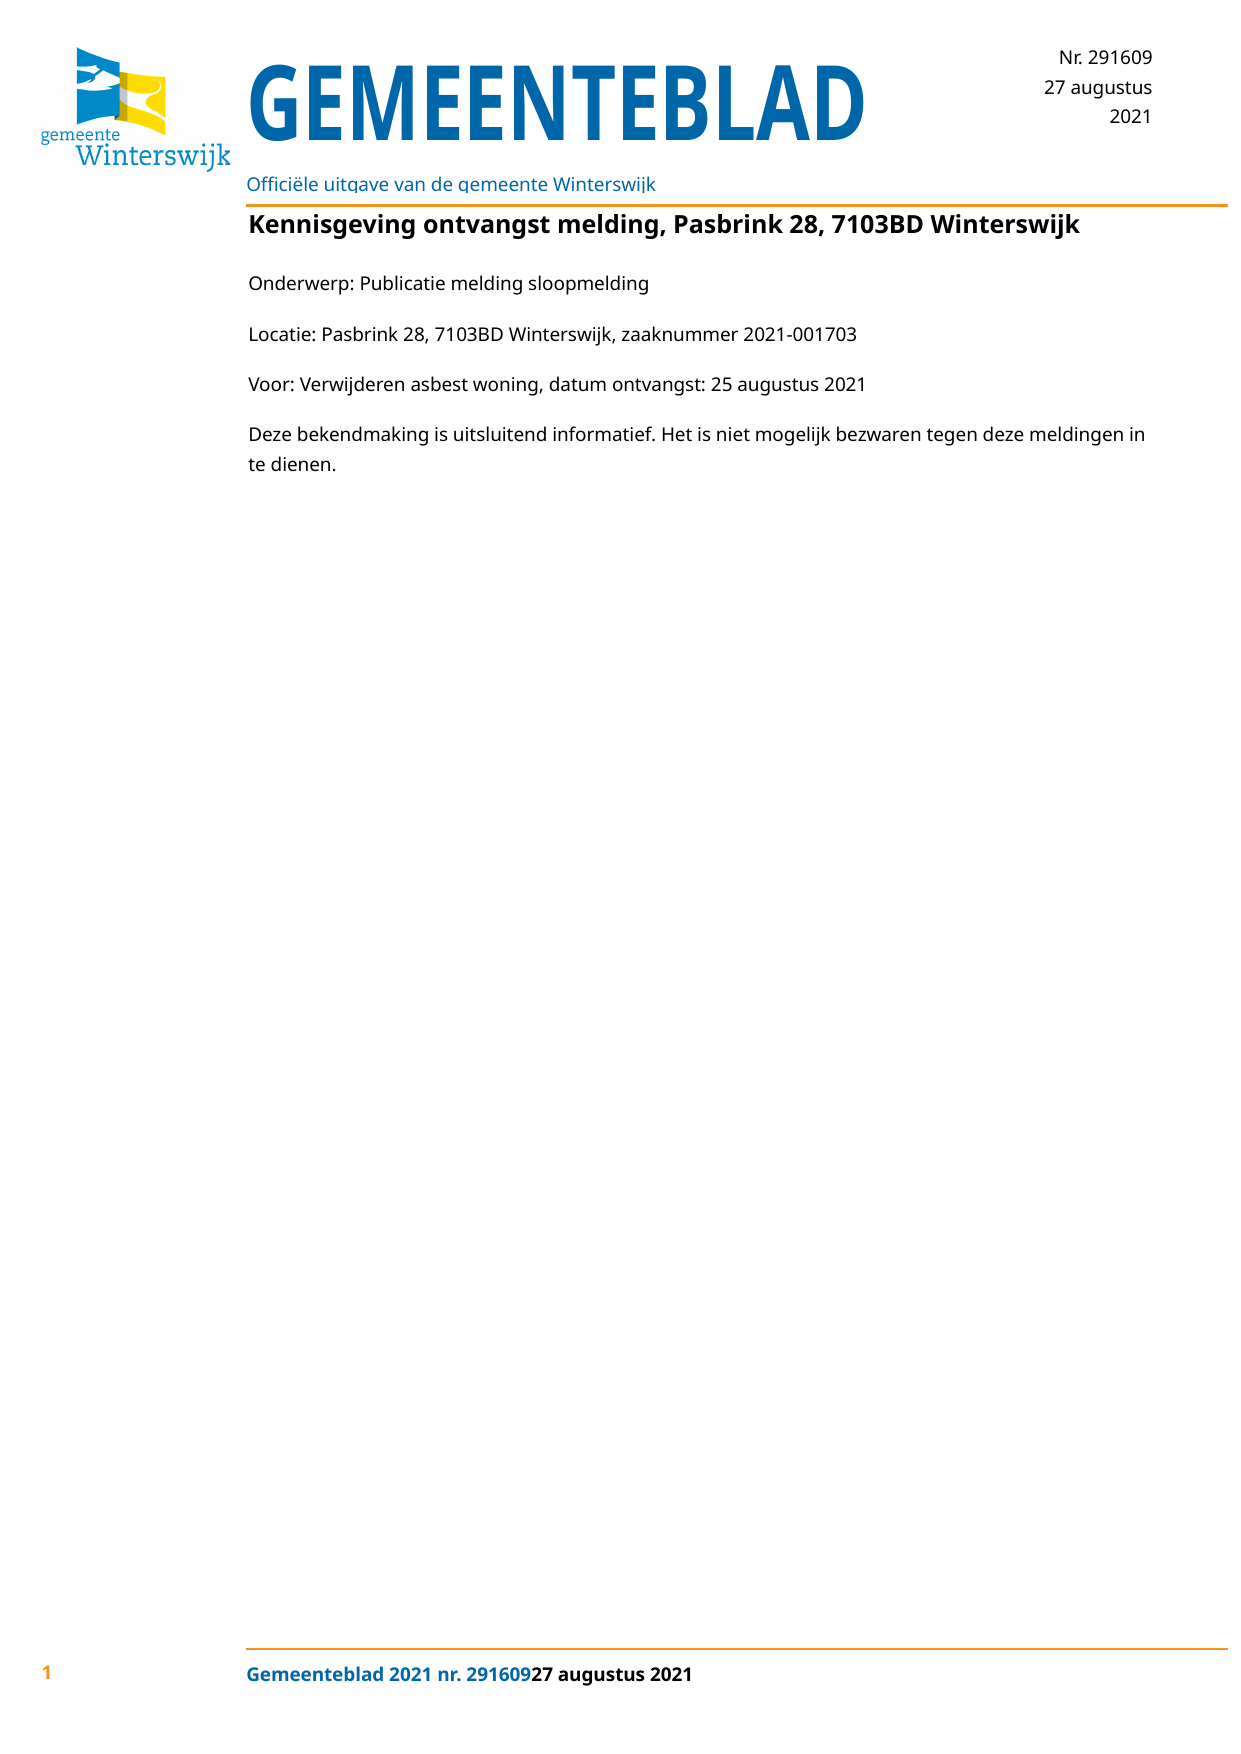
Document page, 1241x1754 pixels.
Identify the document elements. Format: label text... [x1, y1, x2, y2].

text Kennisgeving ontvangst melding, Pasbrink 28, 7103BD Winterswijk [248, 207, 1152, 241]
picture [41, 47, 231, 172]
text Deze bekendmaking is uitsluitend informatief. Het is niet mogelijk bezwaren tegen deze meldingen in te dienen. [248, 422, 1152, 477]
picture [225, 153, 231, 162]
text Locatie: Pasbrink 28, 7103BD Winterswijk, zaaknummer 2021-001703 [248, 321, 1152, 346]
text Voor: Verwijderen asbest woning, datum ontvangst: 25 augustus 2021 [248, 371, 1152, 397]
text Onderwerp: Publicatie melding sloopmelding [248, 270, 1152, 296]
